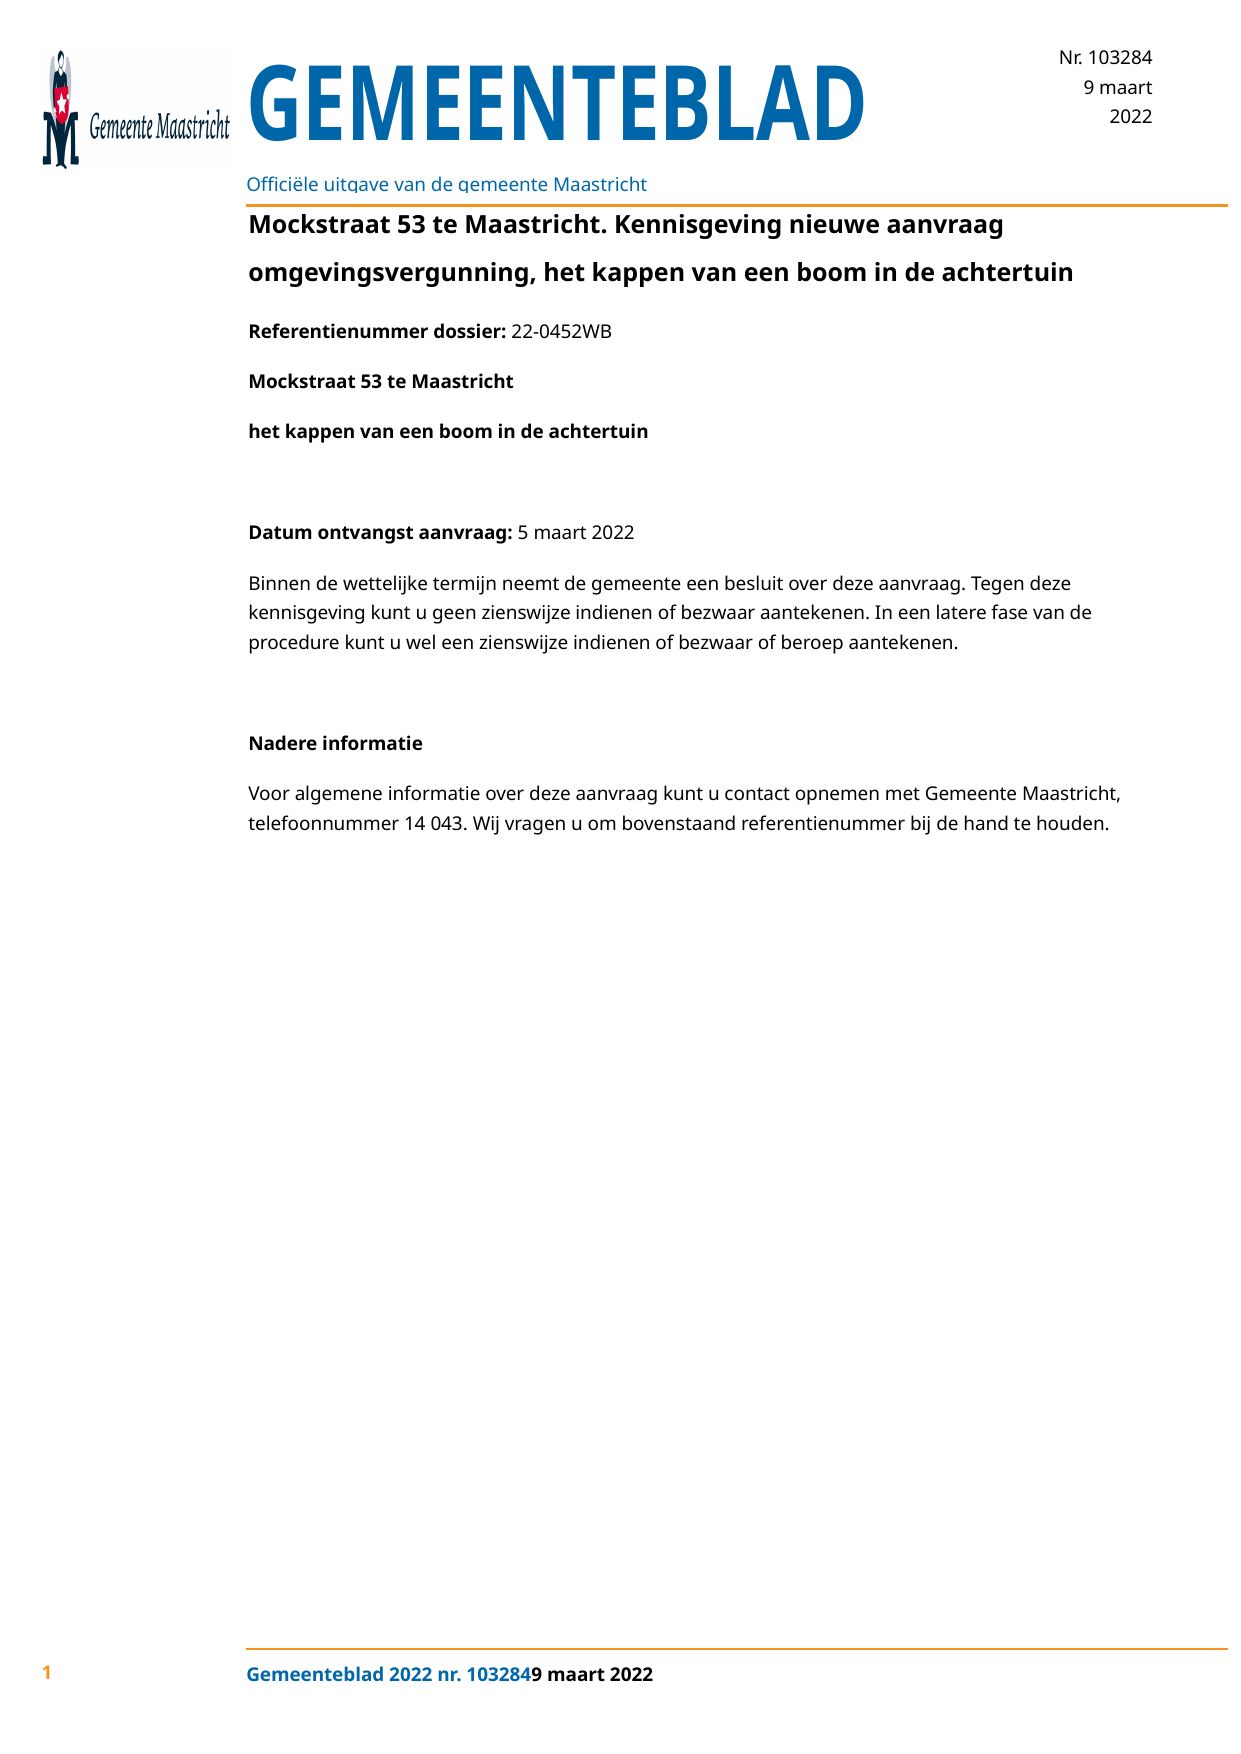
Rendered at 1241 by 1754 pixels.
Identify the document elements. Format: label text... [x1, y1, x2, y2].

text het kappen van een boom in de achtertuin [248, 419, 1152, 444]
text Voor algemene informatie over deze aanvraag kunt u contact opnemen met Gemeente Maastricht, telefoonnummer 14 043. Wij vragen u om bovenstaand referentienummer bij de hand te houden. [248, 780, 1152, 836]
picture [41, 47, 231, 172]
text Mockstraat 53 te Maastricht. Kennisgeving nieuwe aanvraag omgevingsvergunning, het kappen van een boom in de achtertuin [248, 207, 1152, 288]
text Mockstraat 53 te Maastricht [248, 368, 1152, 394]
text Datum ontvangst aanvraag: 5 maart 2022 [248, 519, 1152, 545]
text Binnen de wettelijke termijn neemt de gemeente een besluit over deze aanvraag. Tegen deze kennisgeving kunt u geen zienswijze indienen of bezwaar aantekenen. In een latere fase van de procedure kunt u wel een zienswijze indienen of bezwaar of beroep aantekenen. [248, 570, 1152, 655]
text Nadere informatie [248, 730, 1152, 756]
text Referentienummer dossier: 22-0452WB [248, 318, 1152, 344]
